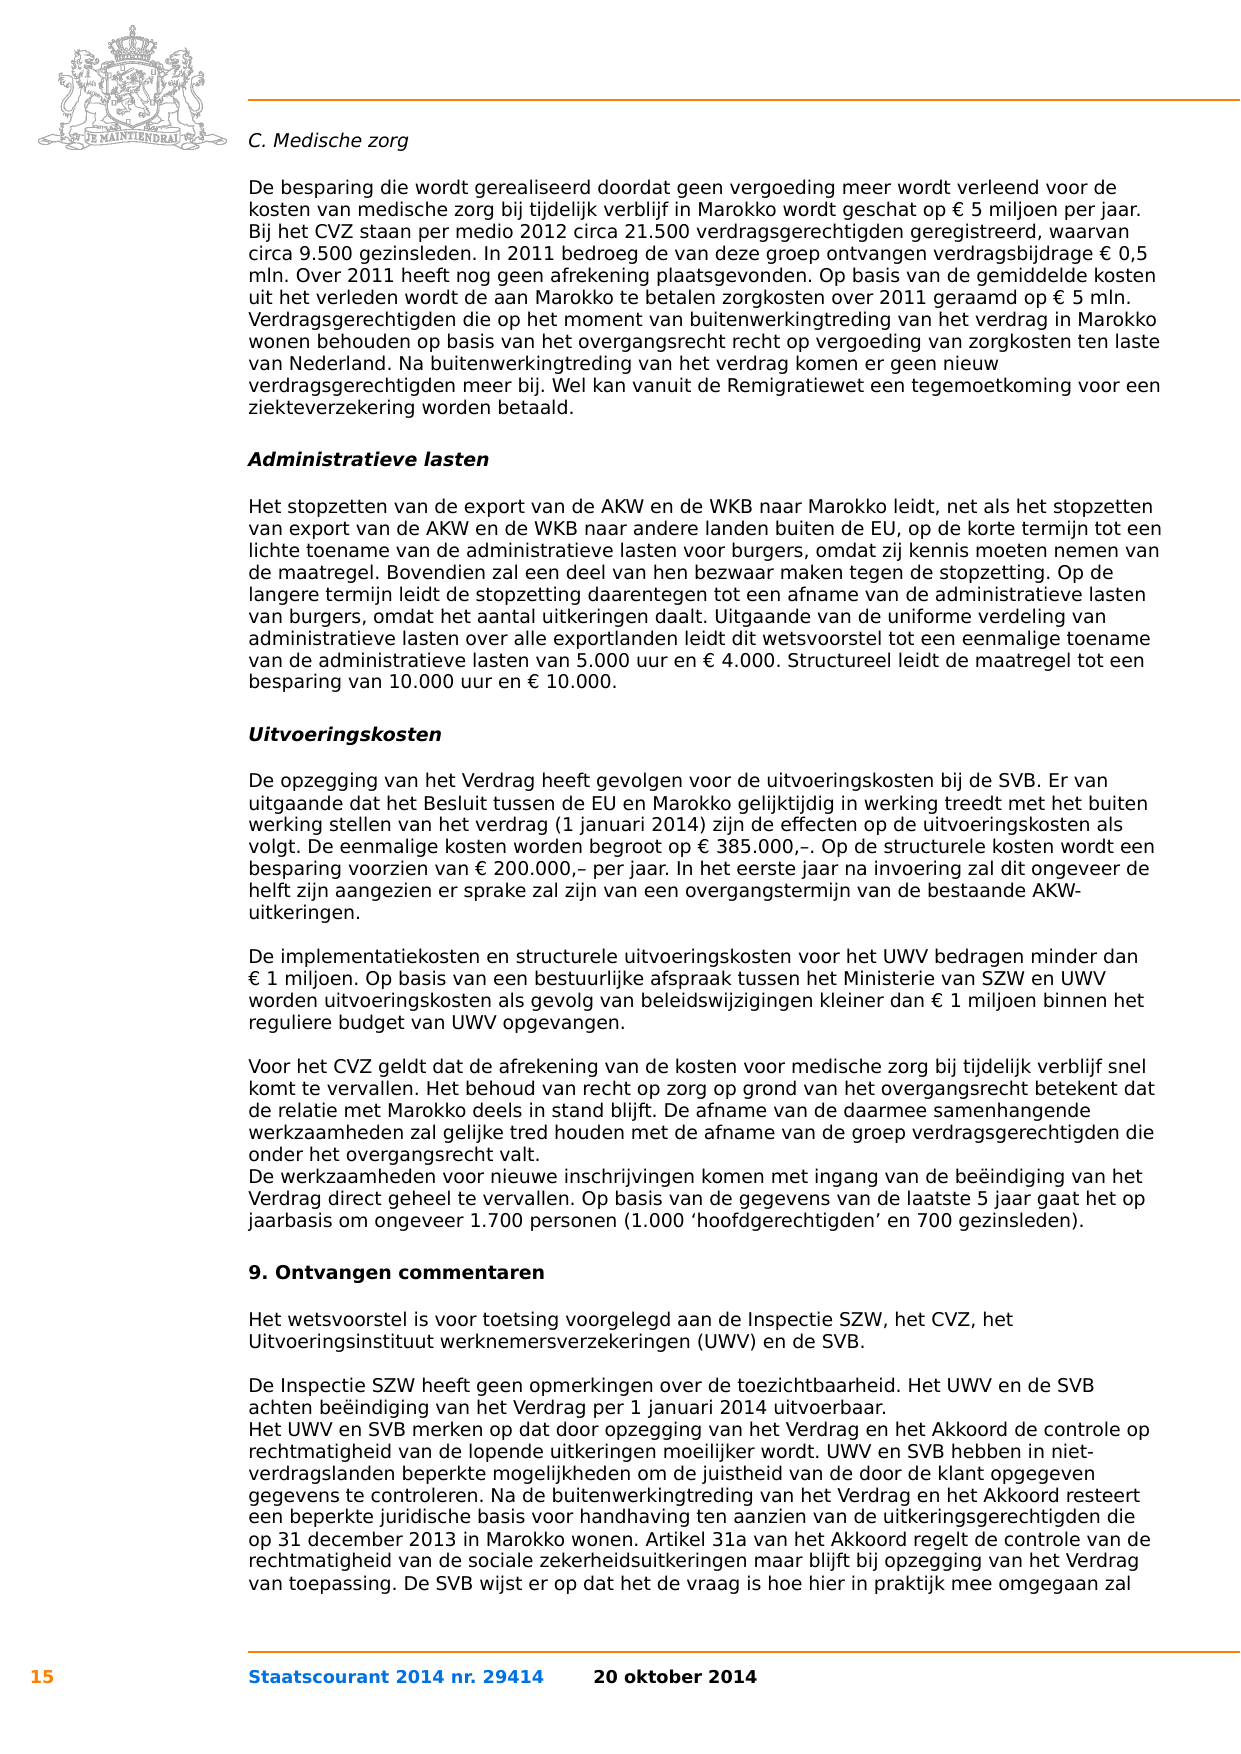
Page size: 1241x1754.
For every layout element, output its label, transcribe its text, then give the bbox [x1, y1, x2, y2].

text Het wetsvoorstel is voor toetsing voorgelegd aan de Inspectie SZW, het CVZ, het Uitvoeringsinstituut werknemersverzekeringen (UWV) en de SVB. [248, 1309, 1163, 1353]
subtitle Administratieve lasten [248, 449, 1163, 471]
text De werkzaamheden voor nieuwe inschrijvingen komen met ingang van de beëindiging van het Verdrag direct geheel te vervallen. Op basis van de gegevens van de laatste 5 jaar gaat het op jaarbasis om ongeveer 1.700 personen (1.000 ‘hoofdgerechtigden’ en 700 gezinsleden). [248, 1166, 1163, 1232]
text Voor het CVZ geldt dat de afrekening van de kosten voor medische zorg bij tijdelijk verblijf snel komt te vervallen. Het behoud van recht op zorg op grond van het overgangsrecht betekent dat de relatie met Marokko deels in stand blijft. De afname van de daarmee samenhangende werkzaamheden zal gelijke tred houden met de afname van de groep verdragsgerechtigden die onder het overgangsrecht valt. [248, 1056, 1163, 1166]
subtitle Uitvoeringskosten [248, 723, 1163, 745]
text De besparing die wordt gerealiseerd doordat geen vergoeding meer wordt verleend voor de kosten van medische zorg bij tijdelijk verblijf in Marokko wordt geschat op € 5 miljoen per jaar. [248, 177, 1163, 221]
subtitle 9. Ontvangen commentaren [248, 1262, 1163, 1284]
subtitle C. Medische zorg [248, 130, 1163, 152]
picture [38, 25, 227, 150]
text De opzegging van het Verdrag heeft gevolgen voor de uitvoeringskosten bij de SVB. Er van uitgaande dat het Besluit tussen de EU en Marokko gelijktijdig in werking treedt met het buiten werking stellen van het verdrag (1 januari 2014) zijn de effecten op de uitvoeringskosten als volgt. De eenmalige kosten worden begroot op € 385.000,–. Op de structurele kosten wordt een besparing voorzien van € 200.000,– per jaar. In het eerste jaar na invoering zal dit ongeveer de helft zijn aangezien er sprake zal zijn van een overgangstermijn van de bestaande AKW-uitkeringen. [248, 770, 1163, 924]
text De implementatiekosten en structurele uitvoeringskosten voor het UWV bedragen minder dan € 1 miljoen. Op basis van een bestuurlijke afspraak tussen het Ministerie van SZW en UWV worden uitvoeringskosten als gevolg van beleidswijzigingen kleiner dan € 1 miljoen binnen het reguliere budget van UWV opgevangen. [248, 946, 1163, 1034]
text Bij het CVZ staan per medio 2012 circa 21.500 verdragsgerechtigden geregistreerd, waarvan circa 9.500 gezinsleden. In 2011 bedroeg de van deze groep ontvangen verdragsbijdrage € 0,5 mln. Over 2011 heeft nog geen afrekening plaatsgevonden. Op basis van de gemiddelde kosten uit het verleden wordt de aan Marokko te betalen zorgkosten over 2011 geraamd op € 5 mln. Verdragsgerechtigden die op het moment van buitenwerkingtreding van het verdrag in Marokko wonen behouden op basis van het overgangsrecht recht op vergoeding van zorgkosten ten laste van Nederland. Na buitenwerkingtreding van het verdrag komen er geen nieuw verdragsgerechtigden meer bij. Wel kan vanuit de Remigratiewet een tegemoetkoming voor een ziekteverzekering worden betaald. [248, 221, 1163, 419]
text Het stopzetten van de export van de AKW en de WKB naar Marokko leidt, net als het stopzetten van export van de AKW en de WKB naar andere landen buiten de EU, op de korte termijn tot een lichte toename van de administratieve lasten voor burgers, omdat zij kennis moeten nemen van de maatregel. Bovendien zal een deel van hen bezwaar maken tegen de stopzetting. Op de langere termijn leidt de stopzetting daarentegen tot een afname van de administratieve lasten van burgers, omdat het aantal uitkeringen daalt. Uitgaande van de uniforme verdeling van administratieve lasten over alle exportlanden leidt dit wetsvoorstel tot een eenmalige toename van de administratieve lasten van 5.000 uur en € 4.000. Structureel leidt de maatregel tot een besparing van 10.000 uur en € 10.000. [248, 496, 1163, 693]
text Het UWV en SVB merken op dat door opzegging van het Verdrag en het Akkoord de controle op rechtmatigheid van de lopende uitkeringen moeilijker wordt. UWV en SVB hebben in niet-verdragslanden beperkte mogelijkheden om de juistheid van de door de klant opgegeven gegevens te controleren. Na de buitenwerkingtreding van het Verdrag en het Akkoord resteert een beperkte juridische basis voor handhaving ten aanzien van de uitkeringsgerechtigden die op 31 december 2013 in Marokko wonen. Artikel 31a van het Akkoord regelt de controle van de rechtmatigheid van de sociale zekerheidsuitkeringen maar blijft bij opzegging van het Verdrag van toepassing. De SVB wijst er op dat het de vraag is hoe hier in praktijk mee omgegaan zal [248, 1418, 1163, 1594]
text De Inspectie SZW heeft geen opmerkingen over de toezichtbaarheid. Het UWV en de SVB achten beëindiging van het Verdrag per 1 januari 2014 uitvoerbaar. [248, 1374, 1163, 1418]
